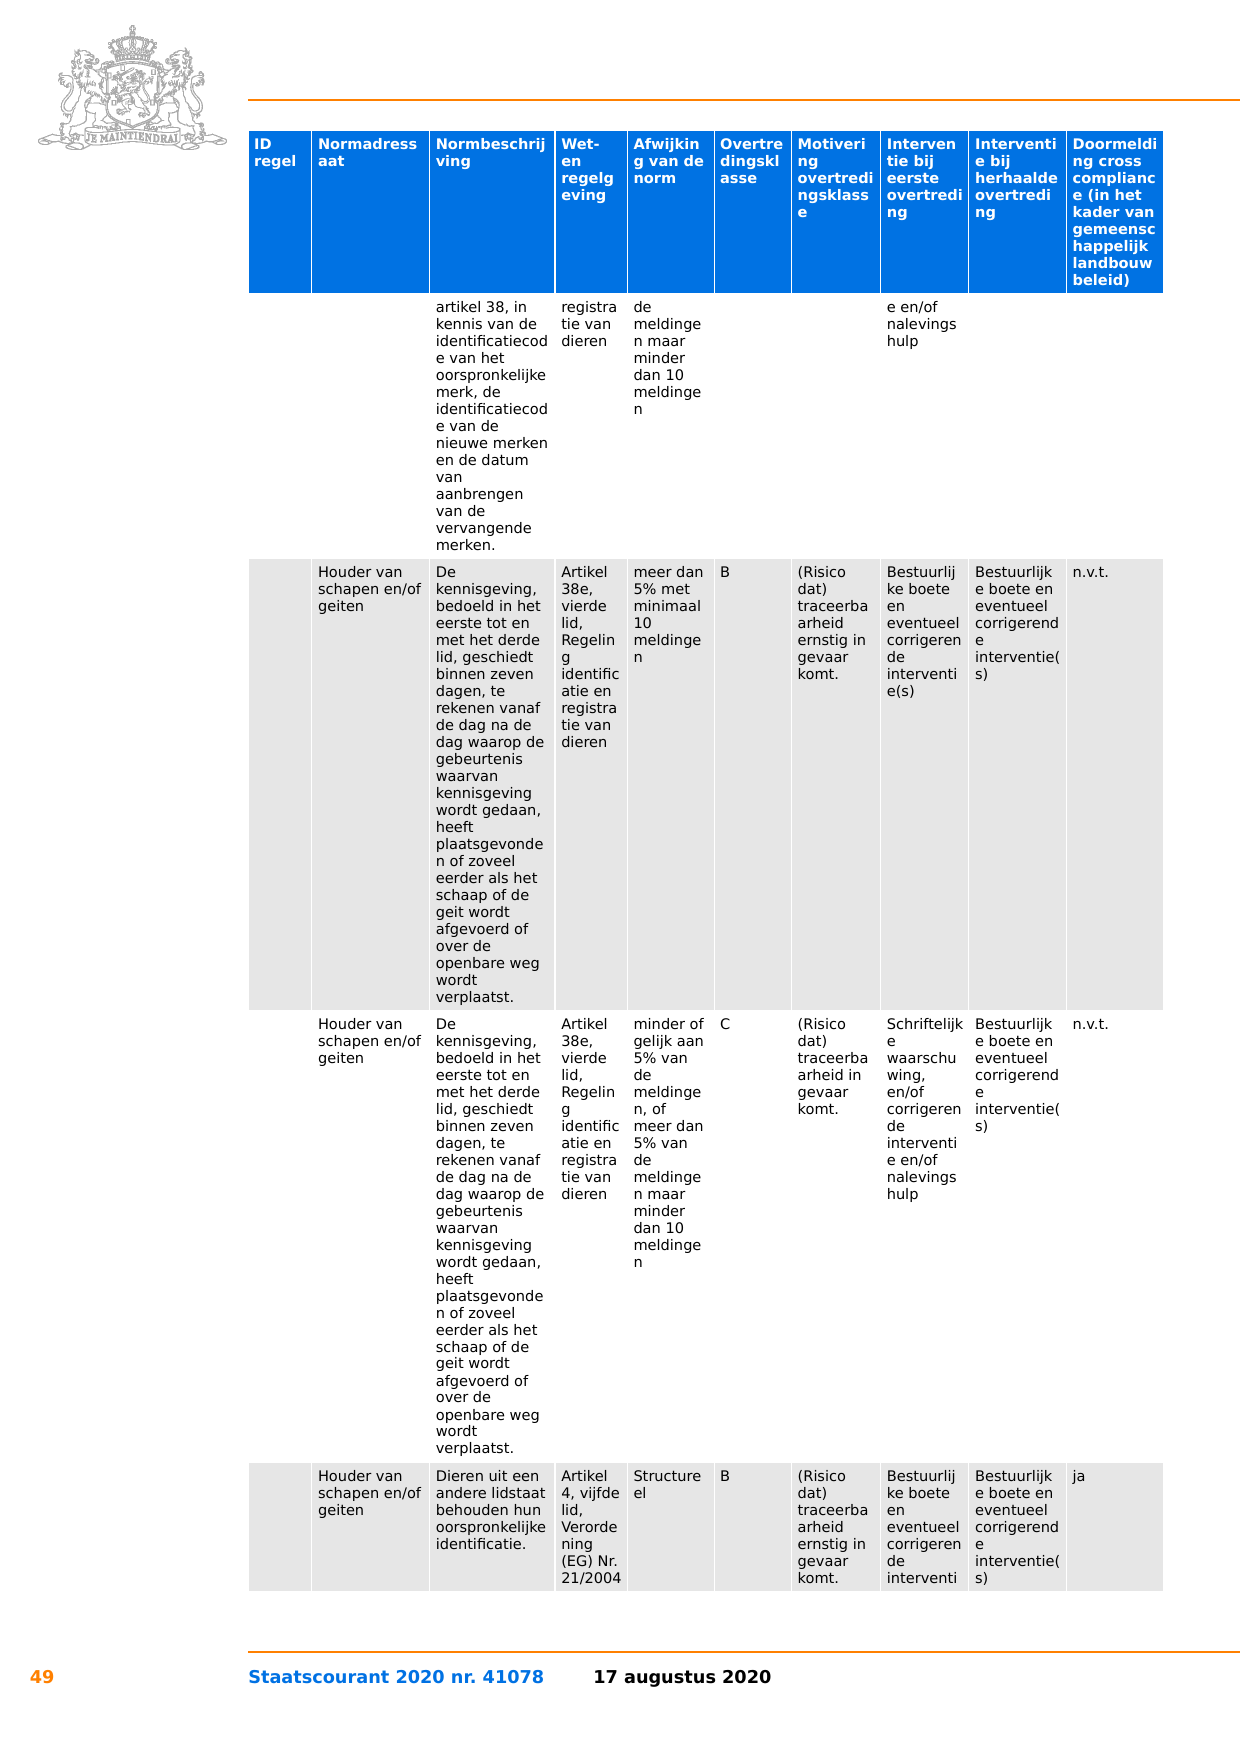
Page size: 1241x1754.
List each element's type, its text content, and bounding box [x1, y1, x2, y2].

table_cell minder of gelijk aan 5% van de meldingen, of meer dan 5% van de meldingen maar minder dan 10 meldingen [628, 1011, 714, 1462]
table_cell [249, 294, 311, 558]
table_cell Structureel [628, 1463, 714, 1591]
table_cell C [715, 1011, 791, 1462]
table_cell Artikel 38e, vierde lid, Regeling identificatie en registratie van dieren [556, 559, 627, 1010]
table_cell [312, 294, 429, 558]
table_header Afwijking van de norm [628, 131, 714, 293]
table_cell B [715, 559, 791, 1010]
table_header Interventie bij eerste overtreding [881, 131, 968, 293]
table_cell Dieren uit een andere lidstaat behouden hun oorspronkelijke identificatie. [430, 1463, 554, 1591]
table_cell Bestuurlijke boete en eventueel corrigerende interventie(s) [969, 1463, 1066, 1591]
table_cell de meldingen maar minder dan 10 meldingen [628, 294, 714, 558]
table_cell (Risico dat) traceerbaarheid ernstig in gevaar komt. [792, 1463, 880, 1591]
table_header Wet- en regelgeving [556, 131, 627, 293]
table_cell (Risico dat) traceerbaarheid in gevaar komt. [792, 1011, 880, 1462]
table_cell B [715, 1463, 791, 1591]
table_cell Houder van schapen en/of geiten [312, 559, 429, 1010]
table_cell (Risico dat) traceerbaarheid ernstig in gevaar komt. [792, 559, 880, 1010]
table_header Interventie bij herhaalde overtreding [969, 131, 1066, 293]
table_header Overtredingsklasse [715, 131, 791, 293]
picture [38, 25, 227, 150]
table_header Doormelding cross compliance (in het kader van gemeenschappelijk landbouwbeleid) [1067, 131, 1163, 293]
table_cell De kennisgeving, bedoeld in het eerste tot en met het derde lid, geschiedt binnen zeven dagen, te rekenen vanaf de dag na de dag waarop de gebeurtenis waarvan kennisgeving wordt gedaan, heeft plaatsgevonden of zoveel eerder als het schaap of de geit wordt afgevoerd of over de openbare weg wordt verplaatst. [430, 559, 554, 1010]
table_cell e en/of nalevingshulp [881, 294, 968, 558]
table_cell [969, 294, 1066, 558]
table_cell [249, 559, 311, 1010]
table_cell n.v.t. [1067, 1011, 1163, 1462]
table_cell Houder van schapen en/of geiten [312, 1011, 429, 1462]
table_cell Bestuurlijke boete en eventueel corrigerende interventi [881, 1463, 968, 1591]
table_header ID regel [249, 131, 311, 293]
table_cell De kennisgeving, bedoeld in het eerste tot en met het derde lid, geschiedt binnen zeven dagen, te rekenen vanaf de dag na de dag waarop de gebeurtenis waarvan kennisgeving wordt gedaan, heeft plaatsgevonden of zoveel eerder als het schaap of de geit wordt afgevoerd of over de openbare weg wordt verplaatst. [430, 1011, 554, 1462]
table_cell [715, 294, 791, 558]
table_cell Bestuurlijke boete en eventueel corrigerende interventie(s) [881, 559, 968, 1010]
table_cell [792, 294, 880, 558]
table_cell Bestuurlijke boete en eventueel corrigerende interventie(s) [969, 559, 1066, 1010]
table_cell artikel 38, in kennis van de identificatiecode van het oorspronkelijke merk, de identificatiecode van de nieuwe merken en de datum van aanbrengen van de vervangende merken. [430, 294, 554, 558]
table_cell Schriftelijke waarschuwing, en/of corrigerende interventie en/of nalevingshulp [881, 1011, 968, 1462]
table_cell n.v.t. [1067, 559, 1163, 1010]
table_cell Artikel 4, vijfde lid, Verordening (EG) Nr. 21/2004 [556, 1463, 627, 1591]
table_header Normbeschrijving [430, 131, 554, 293]
table_cell Bestuurlijke boete en eventueel corrigerende interventie(s) [969, 1011, 1066, 1462]
table_cell [249, 1463, 311, 1591]
table_cell registratie van dieren [556, 294, 627, 558]
table_cell meer dan 5% met minimaal 10 meldingen [628, 559, 714, 1010]
table_cell [249, 1011, 311, 1462]
table_cell ja [1067, 1463, 1163, 1591]
table_cell Houder van schapen en/of geiten [312, 1463, 429, 1591]
table_cell [1067, 294, 1163, 558]
table_header Normadressaat [312, 131, 429, 293]
table_cell Artikel 38e, vierde lid, Regeling identificatie en registratie van dieren [556, 1011, 627, 1462]
table_header Motivering overtredingsklasse [792, 131, 880, 293]
